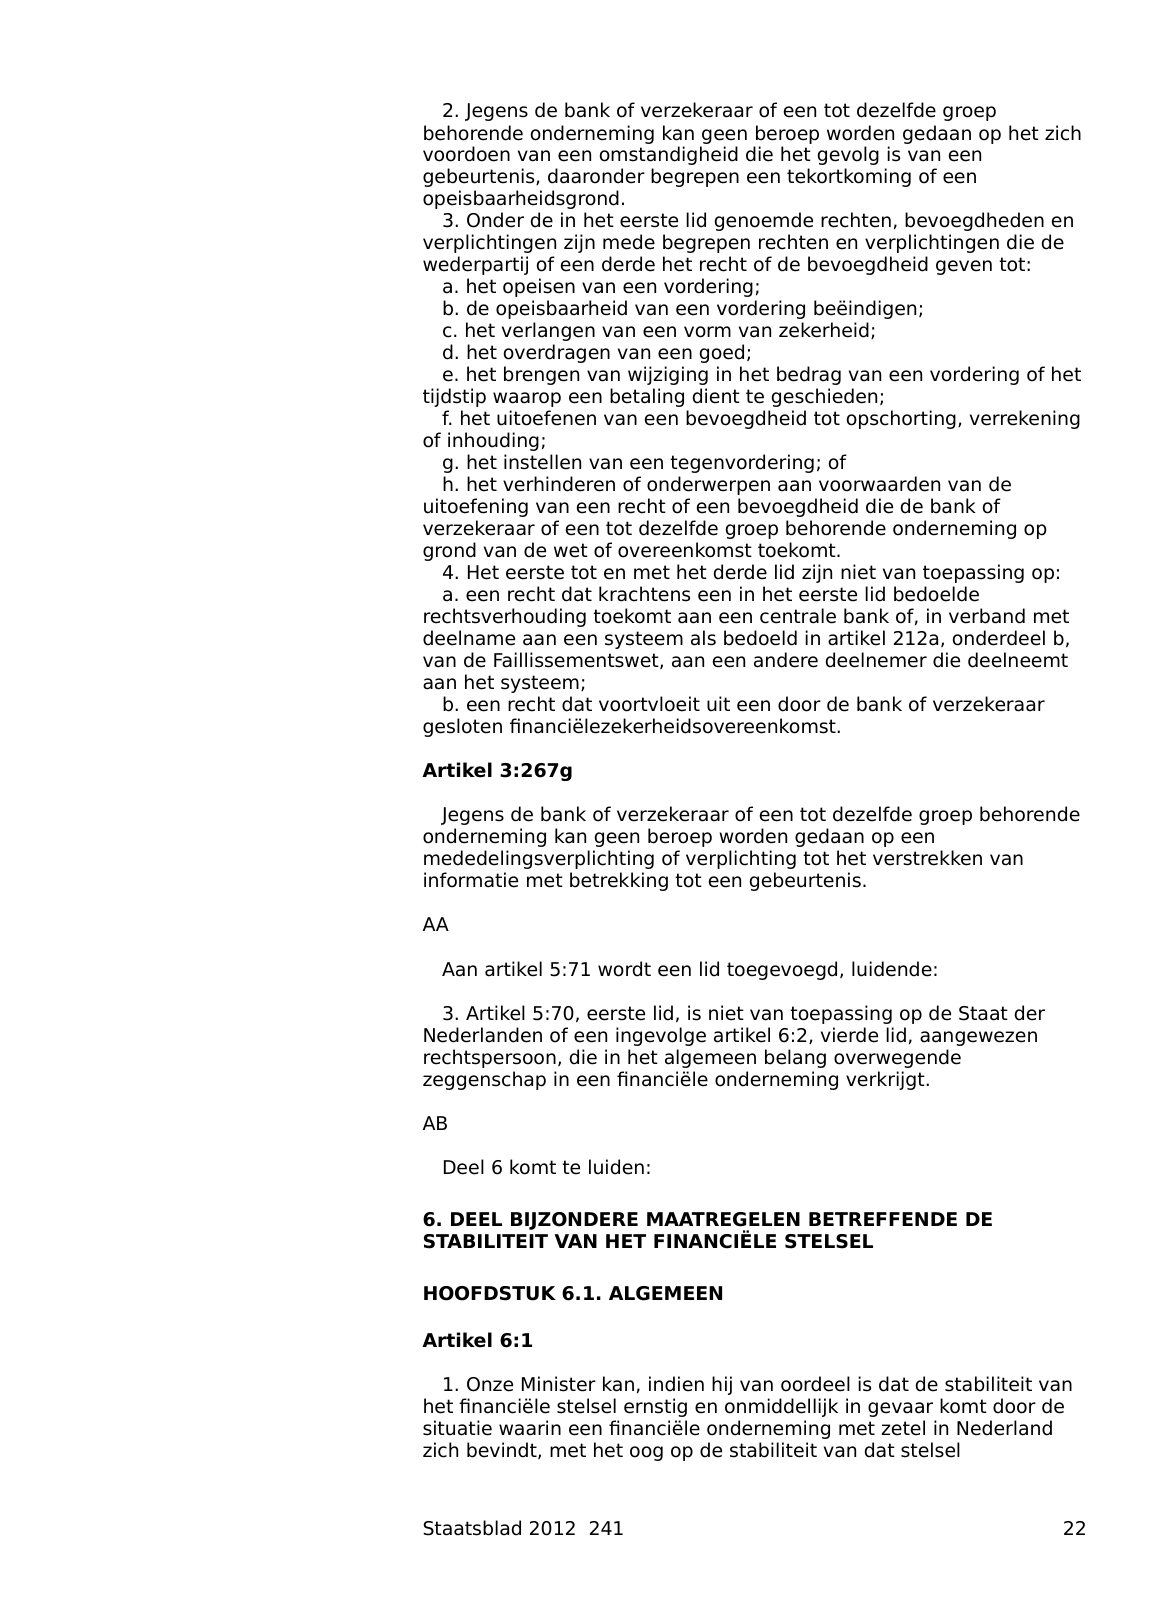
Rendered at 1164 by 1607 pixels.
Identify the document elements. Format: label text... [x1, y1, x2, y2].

text d. het overdragen van een goed; [422, 342, 1087, 364]
text h. het verhinderen of onderwerpen aan voorwaarden van de uitoefening van een recht of een bevoegdheid die de bank of verzekeraar of een tot dezelfde groep behorende onderneming op grond van de wet of overeenkomst toekomt. [422, 474, 1087, 562]
text AB [422, 1113, 1087, 1135]
text 4. Het eerste tot en met het derde lid zijn niet van toepassing op: [422, 562, 1087, 584]
text Jegens de bank of verzekeraar of een tot dezelfde groep behorende onderneming kan geen beroep worden gedaan op een mededelingsverplichting of verplichting tot het verstrekken van informatie met betrekking tot een gebeurtenis. [422, 804, 1087, 892]
text g. het instellen van een tegenvordering; of [422, 452, 1087, 474]
text f. het uitoefenen van een bevoegdheid tot opschorting, verrekening of inhouding; [422, 408, 1087, 452]
text 3. Onder de in het eerste lid genoemde rechten, bevoegdheden en verplichtingen zijn mede begrepen rechten en verplichtingen die de wederpartij of een derde het recht of de bevoegdheid geven tot: [422, 210, 1087, 276]
subtitle Artikel 6:1 [422, 1330, 1087, 1352]
text a. het opeisen van een vordering; [422, 276, 1087, 298]
text b. de opeisbaarheid van een vordering beëindigen; [422, 298, 1087, 320]
subtitle HOOFDSTUK 6.1. ALGEMEEN [422, 1283, 1087, 1305]
text a. een recht dat krachtens een in het eerste lid bedoelde rechtsverhouding toekomt aan een centrale bank of, in verband met deelname aan een systeem als bedoeld in artikel 212a, onderdeel b, van de Faillissementswet, aan een andere deelnemer die deelneemt aan het systeem; [422, 584, 1087, 694]
text 3. Artikel 5:70, eerste lid, is niet van toepassing op de Staat der Nederlanden of een ingevolge artikel 6:2, vierde lid, aangewezen rechtspersoon, die in het algemeen belang overwegende zeggenschap in een financiële onderneming verkrijgt. [422, 1003, 1087, 1091]
subtitle Artikel 3:267g [422, 760, 1087, 782]
text b. een recht dat voortvloeit uit een door de bank of verzekeraar gesloten financiëlezekerheidsovereenkomst. [422, 694, 1087, 738]
text e. het brengen van wijziging in het bedrag van een vordering of het tijdstip waarop een betaling dient te geschieden; [422, 364, 1087, 408]
text Deel 6 komt te luiden: [422, 1157, 1087, 1179]
text 2. Jegens de bank of verzekeraar of een tot dezelfde groep behorende onderneming kan geen beroep worden gedaan op het zich voordoen van een omstandigheid die het gevolg is van een gebeurtenis, daaronder begrepen een tekortkoming of een opeisbaarheidsgrond. [422, 100, 1087, 210]
text 1. Onze Minister kan, indien hij van oordeel is dat de stabiliteit van het financiële stelsel ernstig en onmiddellijk in gevaar komt door de situatie waarin een financiële onderneming met zetel in Nederland zich bevindt, met het oog op de stabiliteit van dat stelsel [422, 1374, 1087, 1462]
text c. het verlangen van een vorm van zekerheid; [422, 320, 1087, 342]
text AA [422, 914, 1087, 936]
subtitle 6. DEEL BIJZONDERE MAATREGELEN BETREFFENDE DE STABILITEIT VAN HET FINANCIËLE STELSEL [422, 1209, 1087, 1253]
text Aan artikel 5:71 wordt een lid toegevoegd, luidende: [422, 958, 1087, 980]
